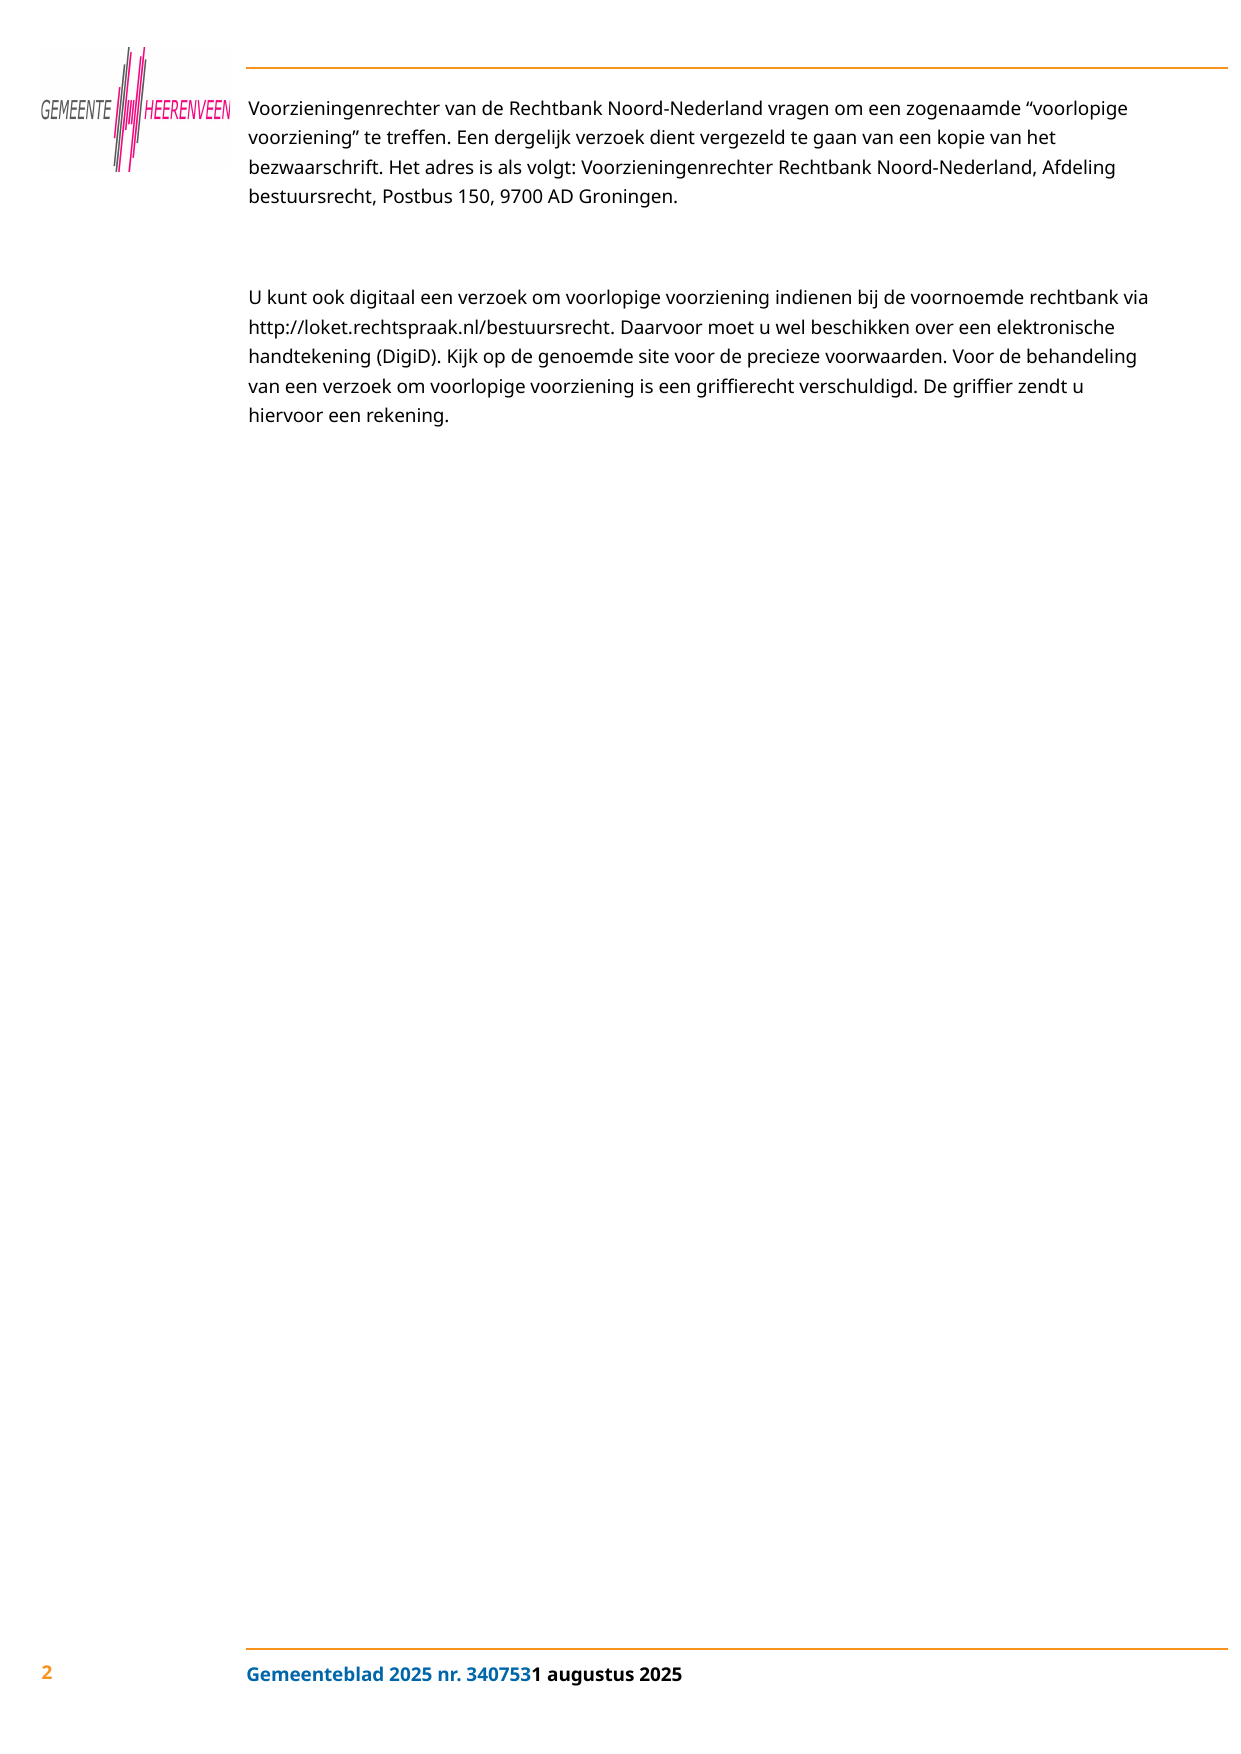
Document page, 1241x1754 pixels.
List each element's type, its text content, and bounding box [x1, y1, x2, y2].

text Voorzieningenrechter van de Rechtbank Noord-Nederland vragen om een zogenaamde “voorlopige voorziening” te treffen. Een dergelijk verzoek dient vergezeld te gaan van een kopie van het bezwaarschrift. Het adres is als volgt: Voorzieningenrechter Rechtbank Noord-Nederland, Afdeling bestuursrecht, Postbus 150, 9700 AD Groningen. [248, 95, 1152, 209]
picture [41, 47, 231, 172]
text U kunt ook digitaal een verzoek om voorlopige voorziening indienen bij de voornoemde rechtbank via http://loket.rechtspraak.nl/bestuursrecht. Daarvoor moet u wel beschikken over een elektronische handtekening (DigiD). Kijk op de genoemde site voor de precieze voorwaarden. Voor de behandeling van een verzoek om voorlopige voorziening is een griffierecht verschuldigd. De griffier zendt u hiervoor een rekening. [248, 284, 1152, 428]
